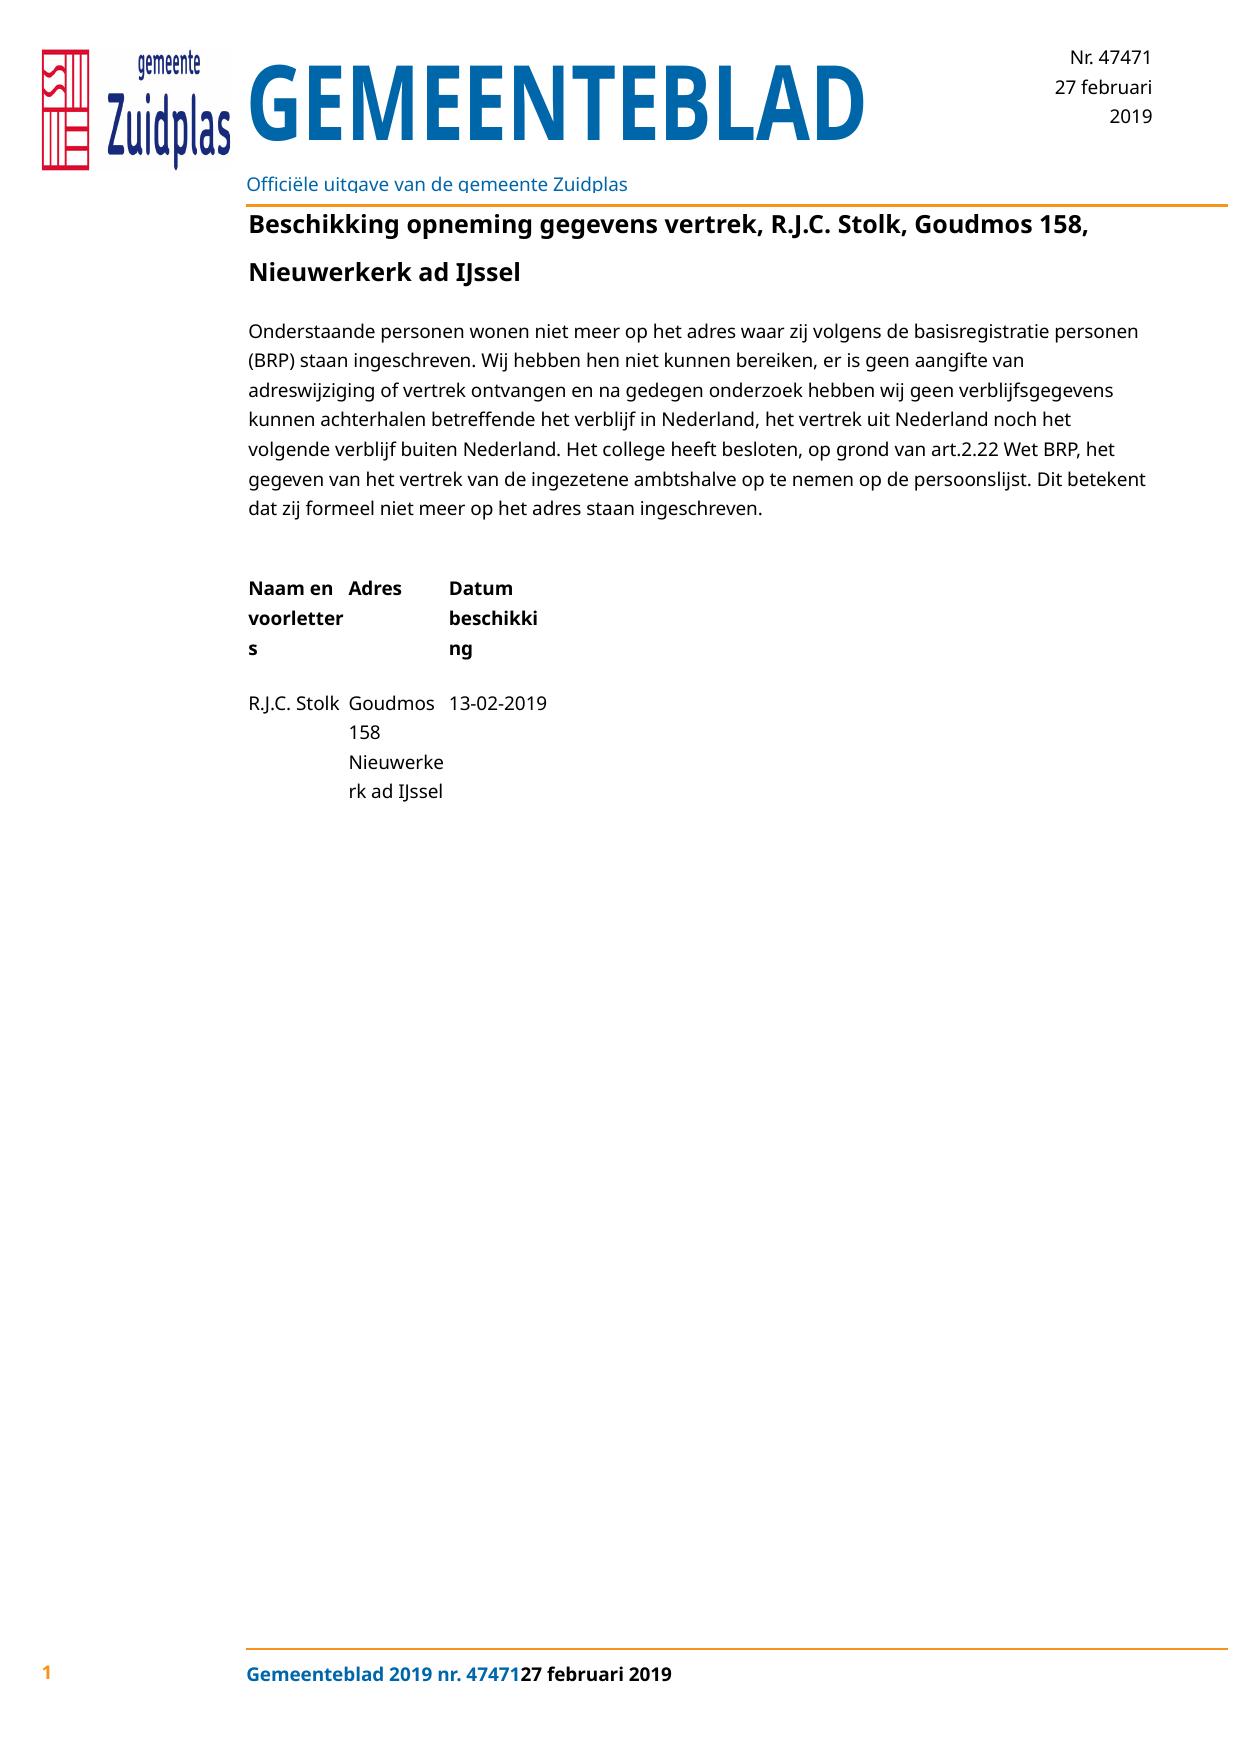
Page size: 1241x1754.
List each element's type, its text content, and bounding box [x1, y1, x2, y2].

text Beschikking opneming gegevens vertrek, R.J.C. Stolk, Goudmos 158, Nieuwerkerk ad IJssel [248, 207, 1152, 288]
picture [41, 47, 231, 172]
table_header Datum beschikking [449, 576, 549, 690]
table_header Adres [348, 576, 449, 690]
text Onderstaande personen wonen niet meer op het adres waar zij volgens de basisregistratie personen (BRP) staan ingeschreven. Wij hebben hen niet kunnen bereiken, er is geen aangifte van adreswijziging of vertrek ontvangen en na gedegen onderzoek hebben wij geen verblijfsgegevens kunnen achterhalen betreffende het verblijf in Nederland, het vertrek uit Nederland noch het volgende verblijf buiten Nederland. Het college heeft besloten, op grond van art.2.22 Wet BRP, het gegeven van het vertrek van de ingezetene ambtshalve op te nemen op de persoonslijst. Dit betekent dat zij formeel niet meer op het adres staan ingeschreven. [248, 318, 1152, 521]
table_header Naam en voorletters [248, 576, 348, 690]
table_cell 13-02-2019 [449, 690, 549, 804]
table_cell Goudmos 158 Nieuwerkerk ad IJssel [348, 690, 449, 804]
table_cell R.J.C. Stolk [248, 690, 348, 804]
